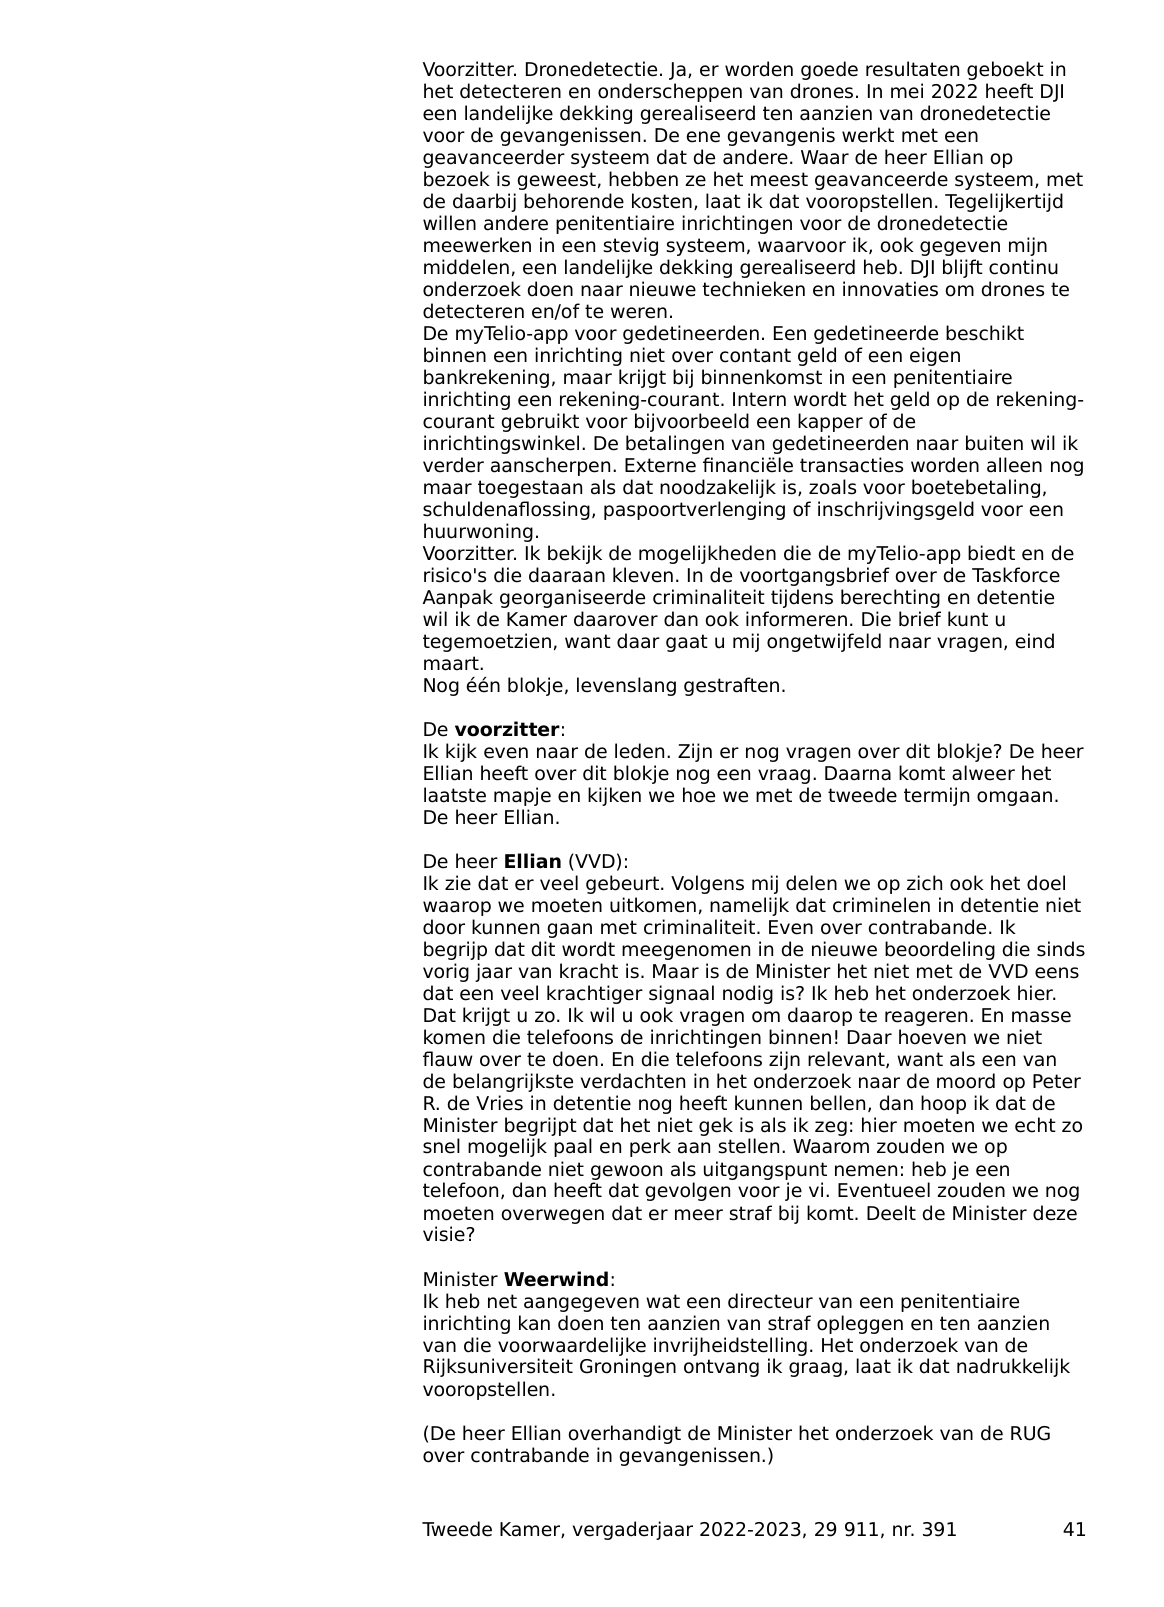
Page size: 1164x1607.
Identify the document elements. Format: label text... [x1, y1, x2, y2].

text (De heer Ellian overhandigt de Minister het onderzoek van de RUG over contrabande in gevangenissen.) [422, 1423, 1087, 1467]
text Voorzitter. Dronedetectie. Ja, er worden goede resultaten geboekt in het detecteren en onderscheppen van drones. In mei 2022 heeft DJI een landelijke dekking gerealiseerd ten aanzien van dronedetectie voor de gevangenissen. De ene gevangenis werkt met een geavanceerder systeem dat de andere. Waar de heer Ellian op bezoek is geweest, hebben ze het meest geavanceerde systeem, met de daarbij behorende kosten, laat ik dat vooropstellen. Tegelijkertijd willen andere penitentiaire inrichtingen voor de dronedetectie meewerken in een stevig systeem, waarvoor ik, ook gegeven mijn middelen, een landelijke dekking gerealiseerd heb. DJI blijft continu onderzoek doen naar nieuwe technieken en innovaties om drones te detecteren en/of te weren. [422, 59, 1087, 323]
text Voorzitter. Ik bekijk de mogelijkheden die de myTelio-app biedt en de risico's die daaraan kleven. In de voortgangsbrief over de Taskforce Aanpak georganiseerde criminaliteit tijdens berechting en detentie wil ik de Kamer daarover dan ook informeren. Die brief kunt u tegemoetzien, want daar gaat u mij ongetwijfeld naar vragen, eind maart. [422, 543, 1087, 674]
text De voorzitter: [422, 719, 1087, 741]
text Nog één blokje, levenslang gestraften. [422, 674, 1087, 696]
text Minister Weerwind: [422, 1268, 1087, 1291]
text Ik heb net aangegeven wat een directeur van een penitentiaire inrichting kan doen ten aanzien van straf opleggen en ten aanzien van die voorwaardelijke invrijheidstelling. Het onderzoek van de Rijksuniversiteit Groningen ontvang ik graag, laat ik dat nadrukkelijk vooropstellen. [422, 1291, 1087, 1400]
text Ik zie dat er veel gebeurt. Volgens mij delen we op zich ook het doel waarop we moeten uitkomen, namelijk dat criminelen in detentie niet door kunnen gaan met criminaliteit. Even over contrabande. Ik begrijp dat dit wordt meegenomen in de nieuwe beoordeling die sinds vorig jaar van kracht is. Maar is de Minister het niet met de VVD eens dat een veel krachtiger signaal nodig is? Ik heb het onderzoek hier. Dat krijgt u zo. Ik wil u ook vragen om daarop te reageren. En masse komen die telefoons de inrichtingen binnen! Daar hoeven we niet flauw over te doen. En die telefoons zijn relevant, want als een van de belangrijkste verdachten in het onderzoek naar de moord op Peter R. de Vries in detentie nog heeft kunnen bellen, dan hoop ik dat de Minister begrijpt dat het niet gek is als ik zeg: hier moeten we echt zo snel mogelijk paal en perk aan stellen. Waarom zouden we op contrabande niet gewoon als uitgangspunt nemen: heb je een telefoon, dan heeft dat gevolgen voor je vi. Eventueel zouden we nog moeten overwegen dat er meer straf bij komt. Deelt de Minister deze visie? [422, 873, 1087, 1246]
text Ik kijk even naar de leden. Zijn er nog vragen over dit blokje? De heer Ellian heeft over dit blokje nog een vraag. Daarna komt alweer het laatste mapje en kijken we hoe we met de tweede termijn omgaan. De heer Ellian. [422, 741, 1087, 828]
text De myTelio-app voor gedetineerden. Een gedetineerde beschikt binnen een inrichting niet over contant geld of een eigen bankrekening, maar krijgt bij binnenkomst in een penitentiaire inrichting een rekening-courant. Intern wordt het geld op de rekening-courant gebruikt voor bijvoorbeeld een kapper of de inrichtingswinkel. De betalingen van gedetineerden naar buiten wil ik verder aanscherpen. Externe financiële transacties worden alleen nog maar toegestaan als dat noodzakelijk is, zoals voor boetebetaling, schuldenaflossing, paspoortverlenging of inschrijvingsgeld voor een huurwoning. [422, 323, 1087, 543]
text De heer Ellian (VVD): [422, 851, 1087, 873]
